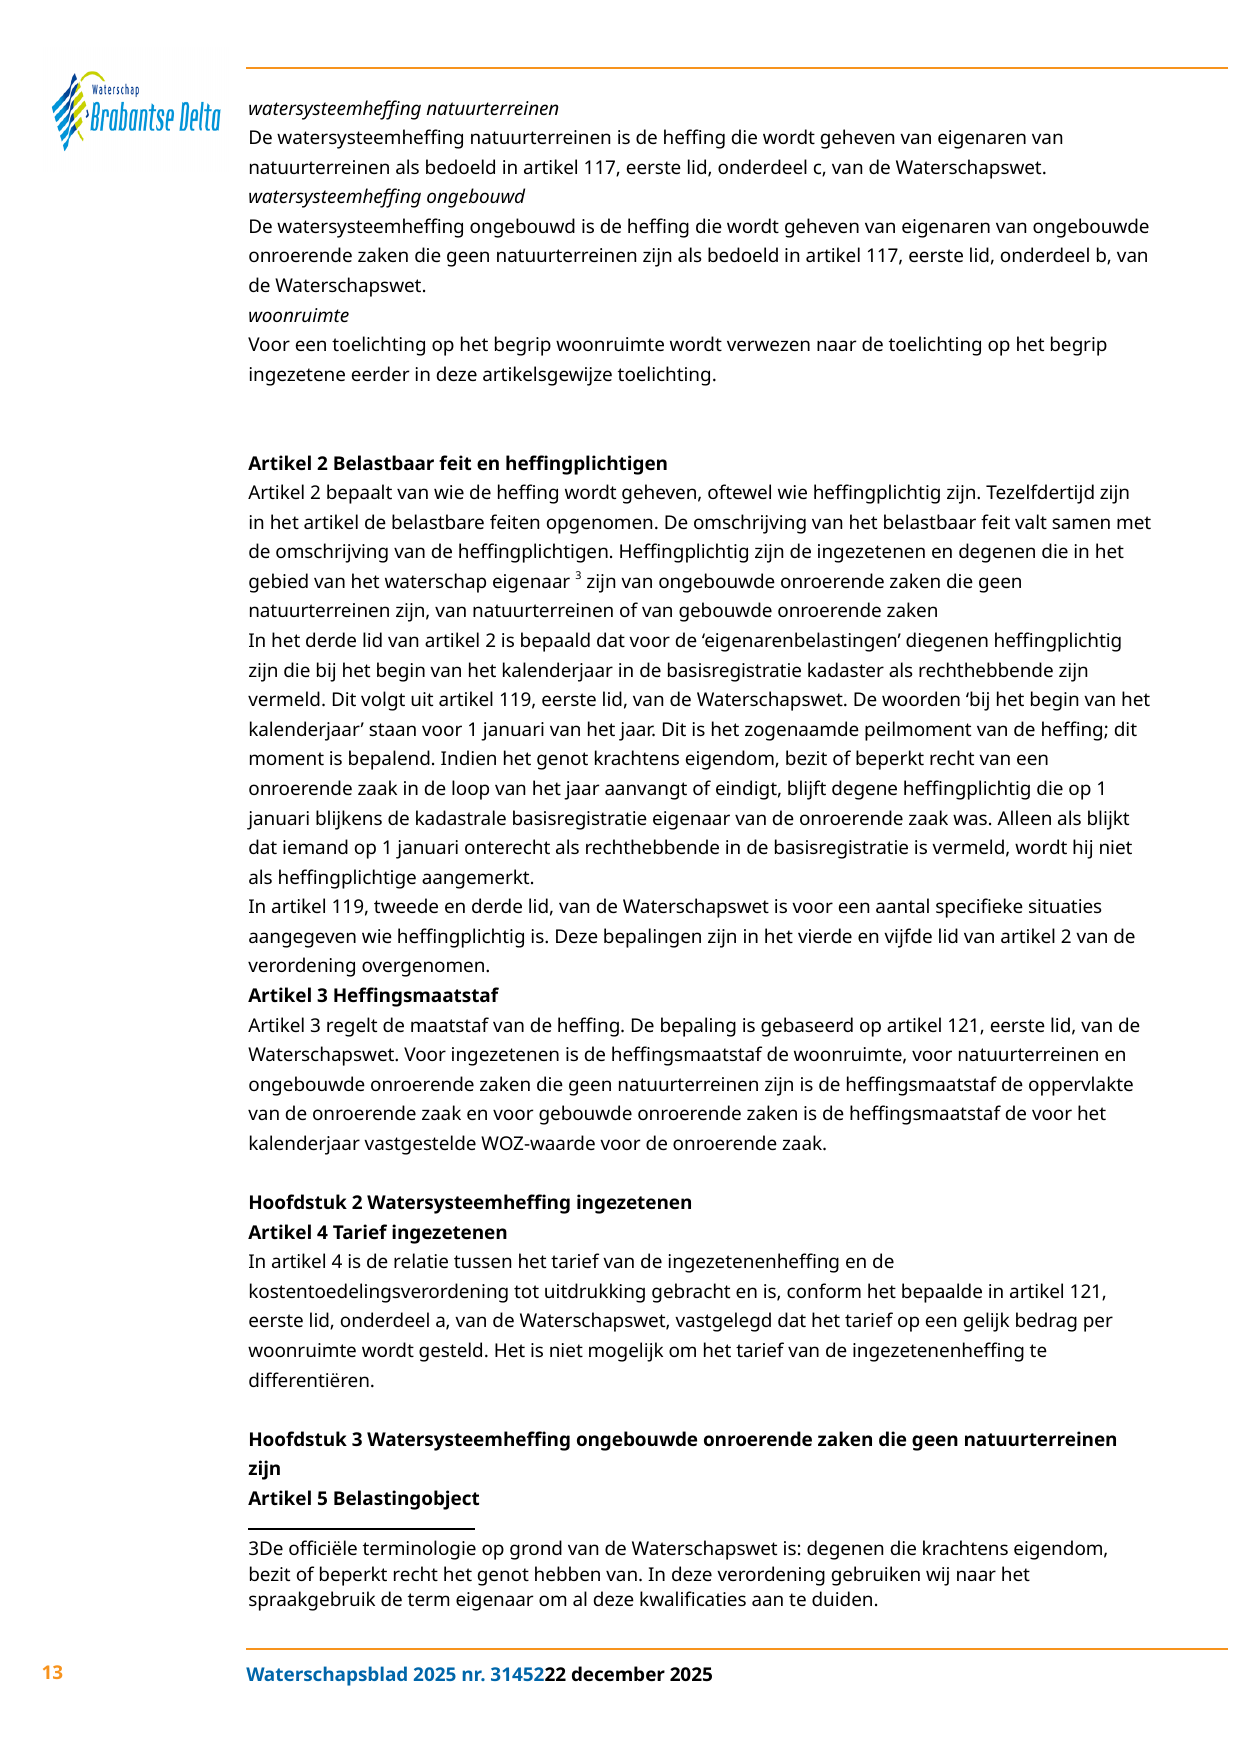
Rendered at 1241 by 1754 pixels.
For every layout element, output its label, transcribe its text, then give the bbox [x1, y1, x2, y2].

text Artikel 3 regelt de maatstaf van de heffing. De bepaling is gebaseerd op artikel 121, eerste lid, van de Waterschapswet. Voor ingezetenen is de heffingsmaatstaf de woonruimte, voor natuurterreinen en ongebouwde onroerende zaken die geen natuurterreinen zijn is de heffingsmaatstaf de oppervlakte van de onroerende zaak en voor gebouwde onroerende zaken is de heffingsmaatstaf de voor het kalenderjaar vastgestelde WOZ-waarde voor de onroerende zaak. [248, 1012, 1152, 1156]
text Artikel 5 Belastingobject [248, 1485, 1152, 1511]
text Artikel 4 Tarief ingezetenen [248, 1219, 1152, 1245]
text woonruimte [248, 302, 1152, 328]
text De watersysteemheffing ongebouwd is de heffing die wordt geheven van eigenaren van ongebouwde onroerende zaken die geen natuurterreinen zijn als bedoeld in artikel 117, eerste lid, onderdeel b, van de Waterschapswet. [248, 213, 1152, 298]
text Artikel 2 bepaalt van wie de heffing wordt geheven, oftewel wie heffingplichtig zijn. Tezelfdertijd zijn in het artikel de belastbare feiten opgenomen. De omschrijving van het belastbaar feit valt samen met de omschrijving van de heffingplichtigen. Heffingplichtig zijn de ingezetenen en degenen die in het gebied van het waterschap eigenaar zijn van ongebouwde onroerende zaken die geen natuurterreinen zijn, van natuurterreinen of van gebouwde onroerende zaken [248, 479, 1152, 623]
text Artikel 2 Belastbaar feit en heffingplichtigen [248, 450, 1152, 476]
text watersysteemheffing natuurterreinen [248, 95, 1152, 121]
text Hoofdstuk 3 Watersysteemheffing ongebouwde onroerende zaken die geen natuurterreinen zijn [248, 1426, 1152, 1481]
text In artikel 4 is de relatie tussen het tarief van de ingezetenenheffing en de kostentoedelingsverordening tot uitdrukking gebracht en is, conform het bepaalde in artikel 121, eerste lid, onderdeel a, van de Waterschapswet, vastgelegd dat het tarief op een gelijk bedrag per woonruimte wordt gesteld. Het is niet mogelijk om het tarief van de ingezetenenheffing te differentiëren. [248, 1248, 1152, 1393]
text watersysteemheffing ongebouwd [248, 183, 1152, 209]
picture [41, 47, 231, 172]
text In artikel 119, tweede en derde lid, van de Waterschapswet is voor een aantal specifieke situaties aangegeven wie heffingplichtig is. Deze bepalingen zijn in het vierde en vijfde lid van artikel 2 van de verordening overgenomen. [248, 893, 1152, 978]
text In het derde lid van artikel 2 is bepaald dat voor de ‘eigenarenbelastingen’ diegenen heffingplichtig zijn die bij het begin van het kalenderjaar in de basisregistratie kadaster als rechthebbende zijn vermeld. Dit volgt uit artikel 119, eerste lid, van de Waterschapswet. De woorden ‘bij het begin van het kalenderjaar’ staan voor 1 januari van het jaar. Dit is het zogenaamde peilmoment van de heffing; dit moment is bepalend. Indien het genot krachtens eigendom, bezit of beperkt recht van een onroerende zaak in de loop van het jaar aanvangt of eindigt, blijft degene heffingplichtig die op 1 januari blijkens de kadastrale basisregistratie eigenaar van de onroerende zaak was. Alleen als blijkt dat iemand op 1 januari onterecht als rechthebbende in de basisregistratie is vermeld, wordt hij niet als heffingplichtige aangemerkt. [248, 627, 1152, 890]
text Voor een toelichting op het begrip woonruimte wordt verwezen naar de toelichting op het begrip ingezetene eerder in deze artikelsgewijze toelichting. [248, 331, 1152, 387]
text Artikel 3 Heffingsmaatstaf [248, 982, 1152, 1008]
text Hoofdstuk 2 Watersysteemheffing ingezetenen [248, 1189, 1152, 1215]
text De officiële terminologie op grond van de Waterschapswet is: degenen die krachtens eigendom, bezit of beperkt recht het genot hebben van. In deze verordening gebruiken wij naar het spraakgebruik de term eigenaar om al deze kwalificaties aan te duiden. [248, 1535, 1152, 1612]
text De watersysteemheffing natuurterreinen is de heffing die wordt geheven van eigenaren van natuurterreinen als bedoeld in artikel 117, eerste lid, onderdeel c, van de Waterschapswet. [248, 124, 1152, 180]
